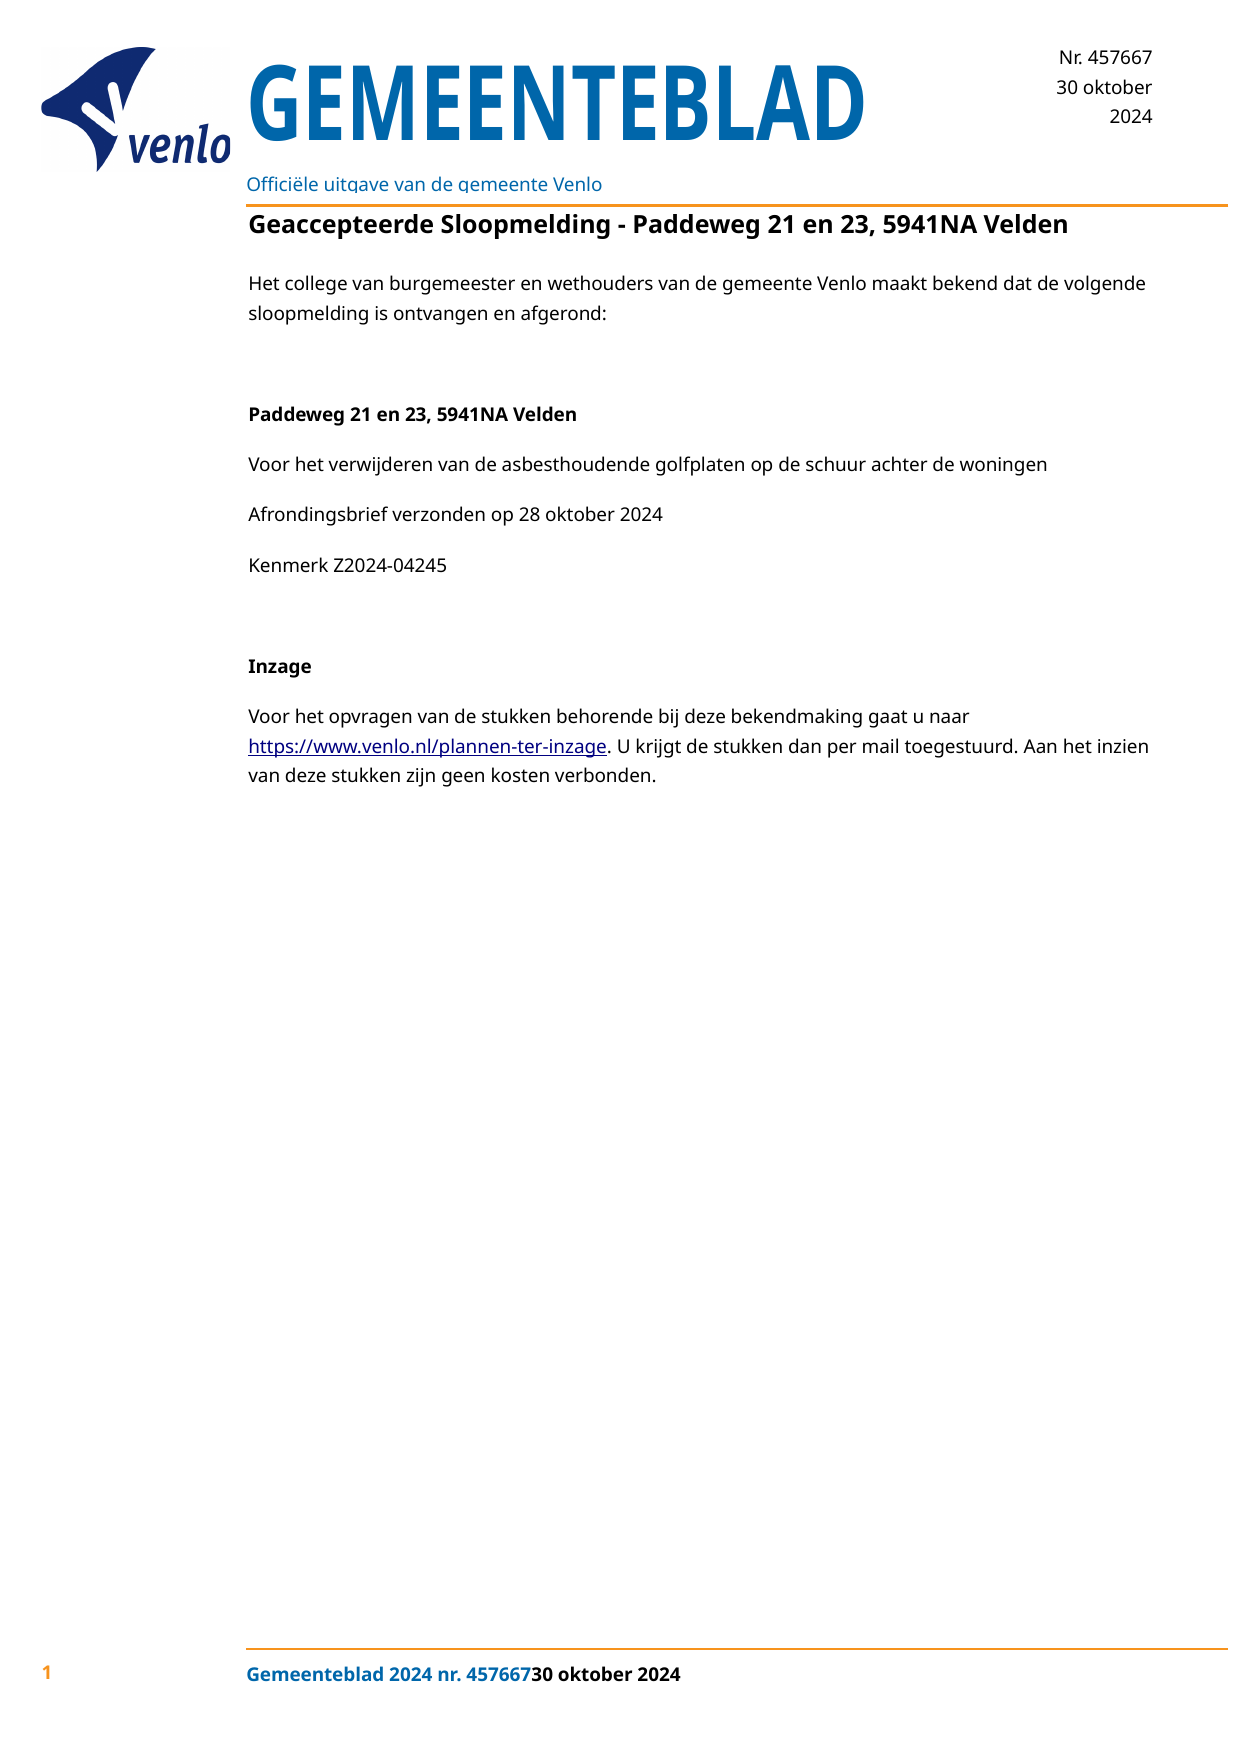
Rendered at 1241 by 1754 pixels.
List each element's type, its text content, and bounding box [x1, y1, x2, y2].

text Paddeweg 21 en 23, 5941NA Velden [248, 401, 1152, 426]
text Voor het verwijderen van de asbesthoudende golfplaten op de schuur achter de woningen [248, 451, 1152, 477]
text Kenmerk Z2024-04245 [248, 552, 1152, 578]
text Inzage [248, 653, 1152, 678]
picture [41, 47, 231, 172]
text Afrondingsbrief verzonden op 28 oktober 2024 [248, 502, 1152, 527]
text Het college van burgemeester en wethouders van de gemeente Venlo maakt bekend dat de volgende sloopmelding is ontvangen en afgerond: [248, 270, 1152, 326]
text Geaccepteerde Sloopmelding - Paddeweg 21 en 23, 5941NA Velden [248, 207, 1152, 241]
text Voor het opvragen van de stukken behorende bij deze bekendmaking gaat u naar https://www.venlo.nl/plannen-ter-inzage. U krijgt de stukken dan per mail toegestuurd. Aan het inzien van deze stukken zijn geen kosten verbonden. [248, 703, 1152, 788]
